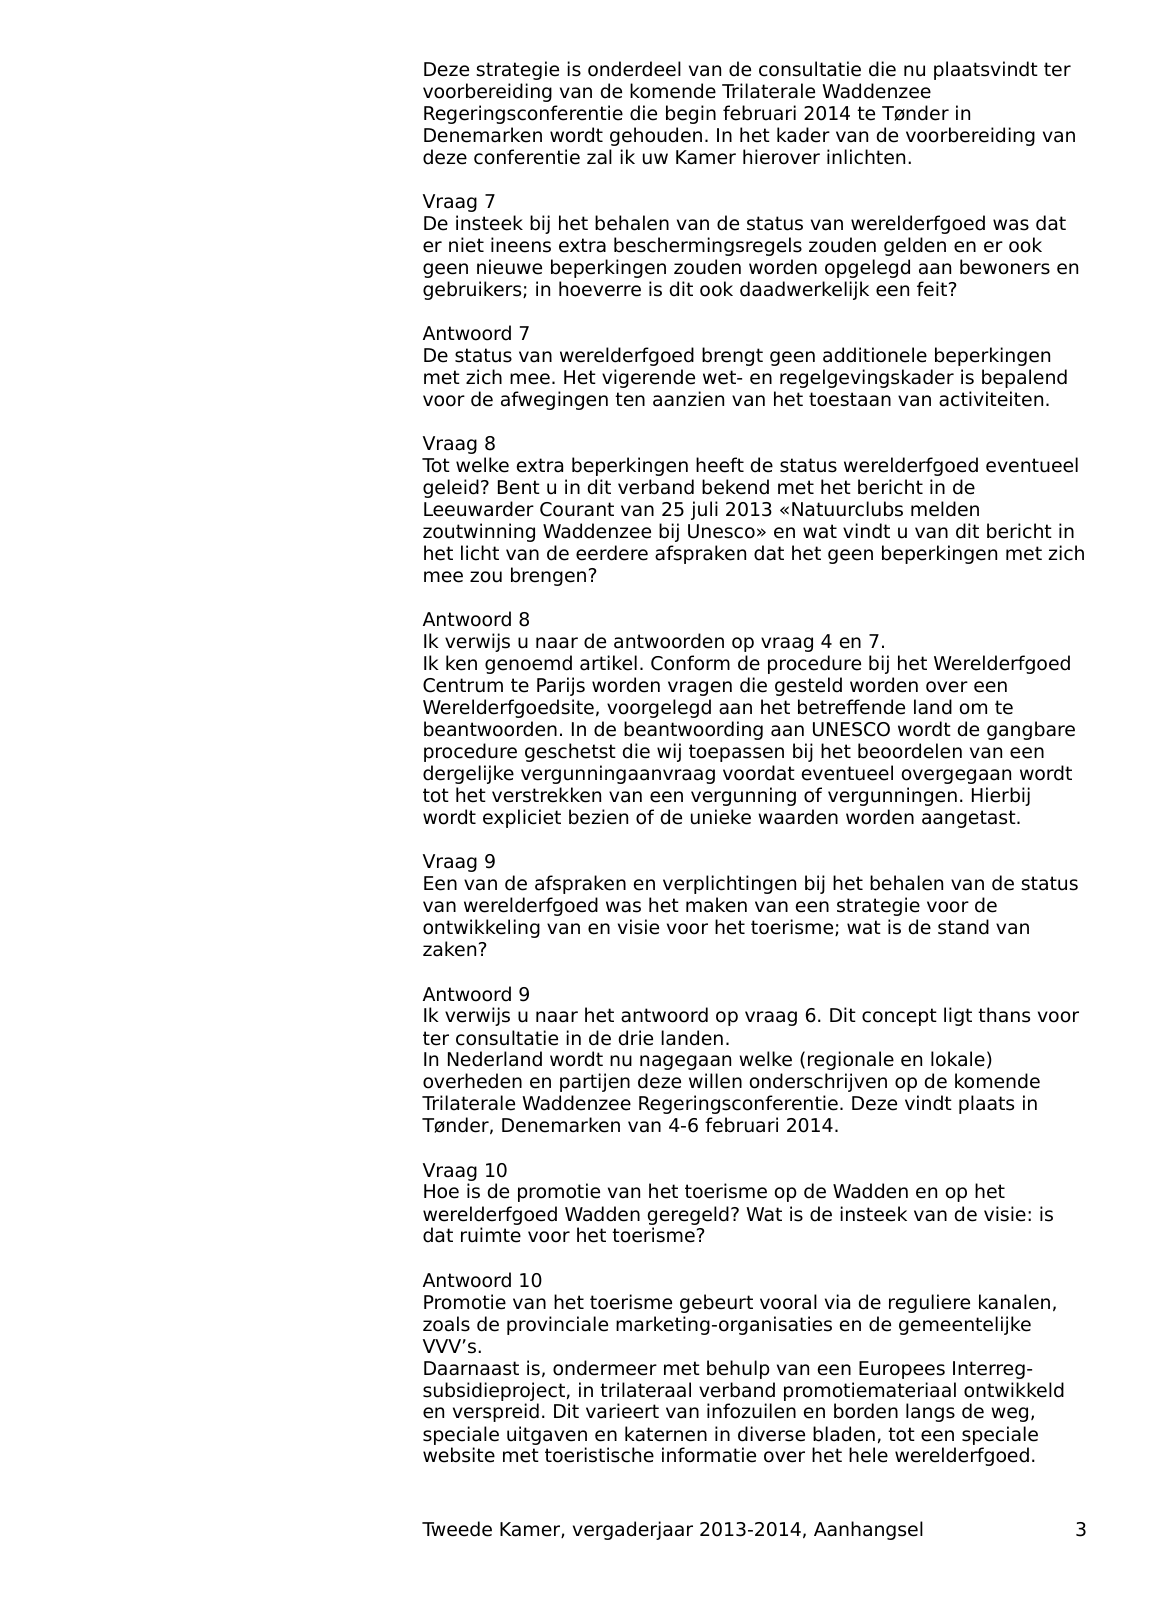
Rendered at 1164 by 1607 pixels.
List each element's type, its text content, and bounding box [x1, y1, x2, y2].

text Daarnaast is, ondermeer met behulp van een Europees Interreg-subsidieproject, in trilateraal verband promotiemateriaal ontwikkeld en verspreid. Dit varieert van infozuilen en borden langs de weg, speciale uitgaven en katernen in diverse bladen, tot een speciale website met toeristische informatie over het hele werelderfgoed. [422, 1357, 1087, 1467]
text Vraag 7 [422, 191, 1087, 213]
text Ik verwijs u naar de antwoorden op vraag 4 en 7. [422, 631, 1087, 653]
text Vraag 8 [422, 433, 1087, 455]
text Promotie van het toerisme gebeurt vooral via de reguliere kanalen, zoals de provinciale marketing-organisaties en de gemeentelijke VVV’s. [422, 1292, 1087, 1357]
text Ik ken genoemd artikel. Conform de procedure bij het Werelderfgoed Centrum te Parijs worden vragen die gesteld worden over een Werelderfgoedsite, voorgelegd aan het betreffende land om te beantwoorden. In de beantwoording aan UNESCO wordt de gangbare procedure geschetst die wij toepassen bij het beoordelen van een dergelijke vergunningaanvraag voordat eventueel overgegaan wordt tot het verstrekken van een vergunning of vergunningen. Hierbij wordt expliciet bezien of de unieke waarden worden aangetast. [422, 653, 1087, 829]
text Vraag 10 [422, 1159, 1087, 1181]
text De status van werelderfgoed brengt geen additionele beperkingen met zich mee. Het vigerende wet- en regelgevingskader is bepalend voor de afwegingen ten aanzien van het toestaan van activiteiten. [422, 345, 1087, 411]
text Hoe is de promotie van het toerisme op de Wadden en op het werelderfgoed Wadden geregeld? Wat is de insteek van de visie: is dat ruimte voor het toerisme? [422, 1181, 1087, 1247]
text Vraag 9 [422, 851, 1087, 873]
text Tot welke extra beperkingen heeft de status werelderfgoed eventueel geleid? Bent u in dit verband bekend met het bericht in de Leeuwarder Courant van 25 juli 2013 «Natuurclubs melden zoutwinning Waddenzee bij Unesco» en wat vindt u van dit bericht in het licht van de eerdere afspraken dat het geen beperkingen met zich mee zou brengen? [422, 455, 1087, 587]
text Ik verwijs u naar het antwoord op vraag 6. Dit concept ligt thans voor ter consultatie in de drie landen. [422, 1005, 1087, 1049]
text Antwoord 9 [422, 983, 1087, 1005]
text Antwoord 8 [422, 609, 1087, 631]
text Deze strategie is onderdeel van de consultatie die nu plaatsvindt ter voorbereiding van de komende Trilaterale Waddenzee Regeringsconferentie die begin februari 2014 te Tønder in Denemarken wordt gehouden. In het kader van de voorbereiding van deze conferentie zal ik uw Kamer hierover inlichten. [422, 59, 1087, 169]
text Een van de afspraken en verplichtingen bij het behalen van de status van werelderfgoed was het maken van een strategie voor de ontwikkeling van en visie voor het toerisme; wat is de stand van zaken? [422, 873, 1087, 961]
text Antwoord 10 [422, 1269, 1087, 1292]
text In Nederland wordt nu nagegaan welke (regionale en lokale) overheden en partijen deze willen onderschrijven op de komende Trilaterale Waddenzee Regeringsconferentie. Deze vindt plaats in Tønder, Denemarken van 4-6 februari 2014. [422, 1049, 1087, 1137]
text De insteek bij het behalen van de status van werelderfgoed was dat er niet ineens extra beschermingsregels zouden gelden en er ook geen nieuwe beperkingen zouden worden opgelegd aan bewoners en gebruikers; in hoeverre is dit ook daadwerkelijk een feit? [422, 213, 1087, 301]
text Antwoord 7 [422, 323, 1087, 345]
